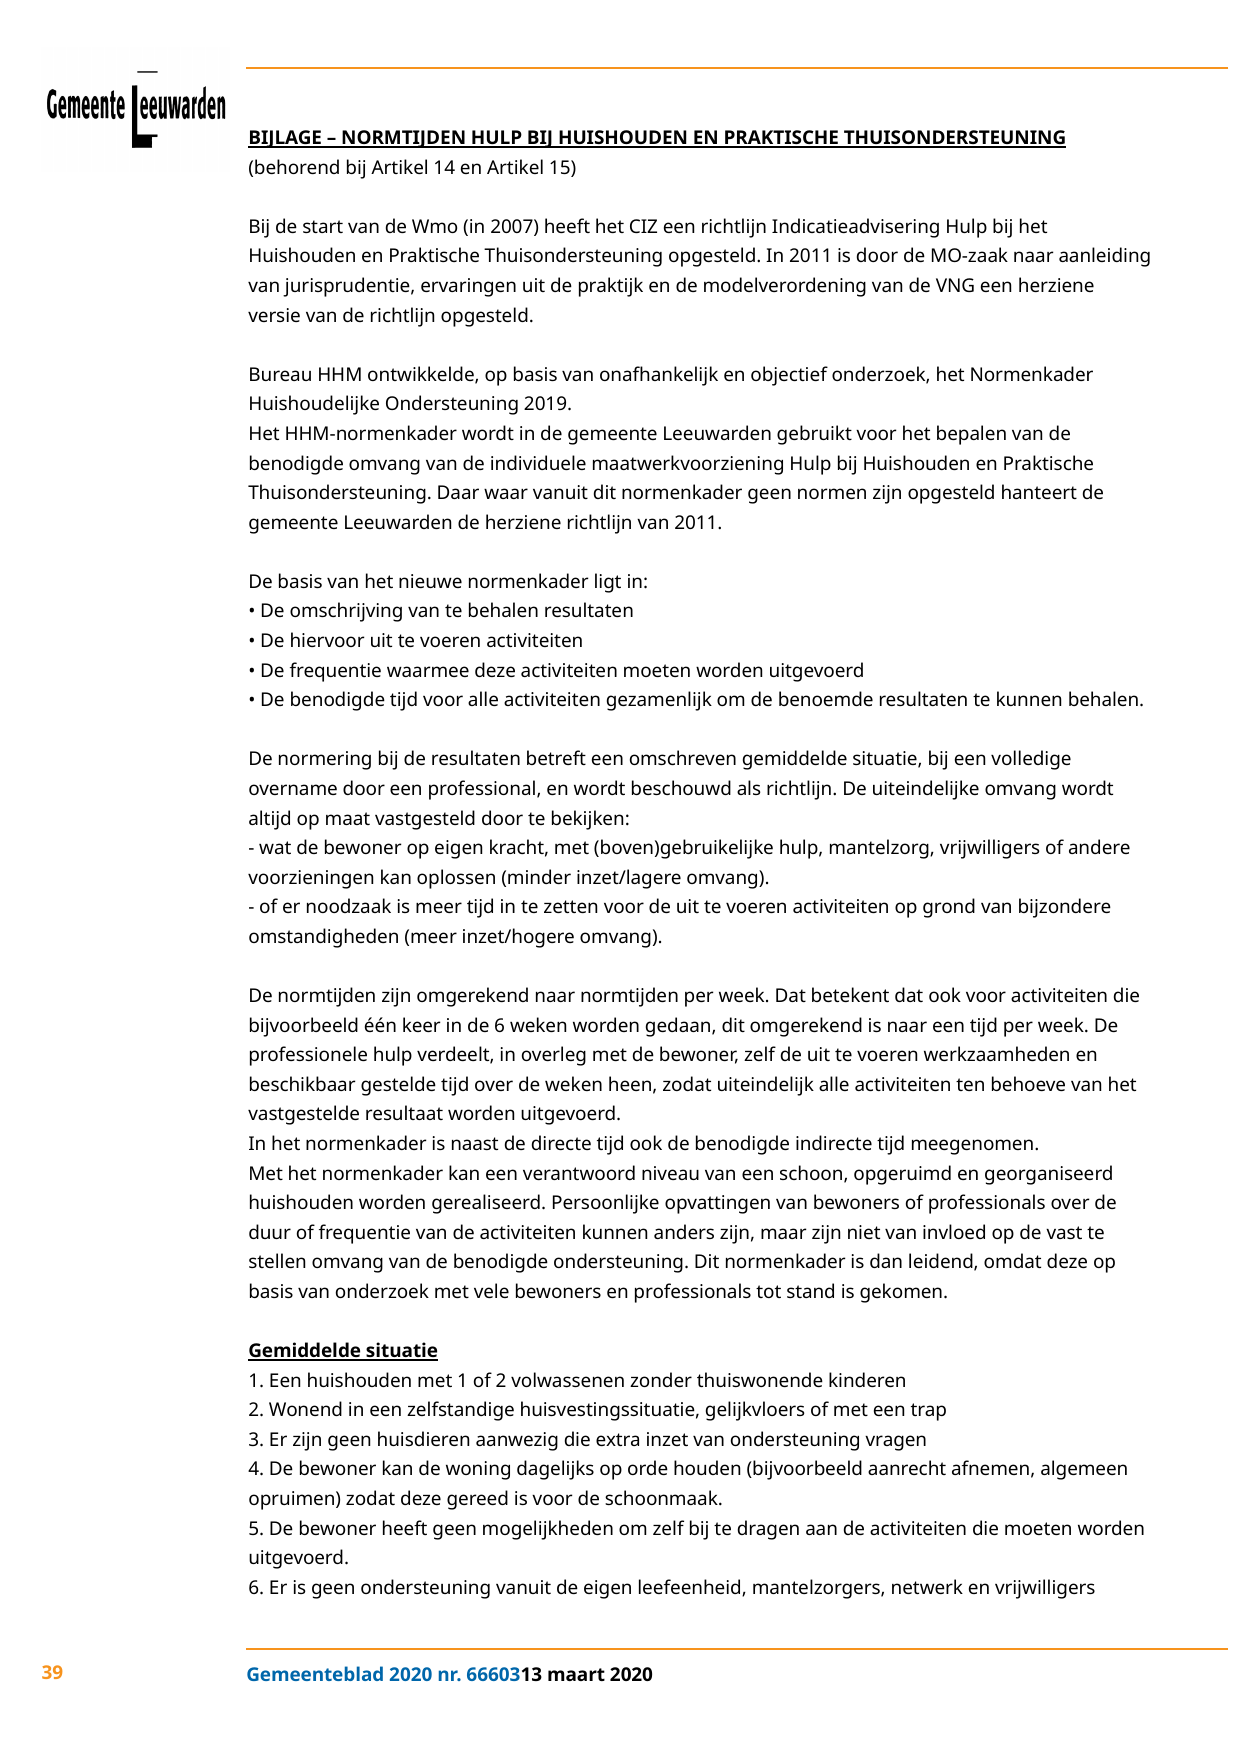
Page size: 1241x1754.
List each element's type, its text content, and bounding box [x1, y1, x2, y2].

text • De hiervoor uit te voeren activiteiten [248, 627, 1152, 653]
text 3. Er zijn geen huisdieren aanwezig die extra inzet van ondersteuning vragen [248, 1426, 1152, 1452]
text - of er noodzaak is meer tijd in te zetten voor de uit te voeren activiteiten op grond van bijzondere omstandigheden (meer inzet/hogere omvang). [248, 893, 1152, 949]
text Met het normenkader kan een verantwoord niveau van een schoon, opgeruimd en georganiseerd huishouden worden gerealiseerd. Persoonlijke opvattingen van bewoners of professionals over de duur of frequentie van de activiteiten kunnen anders zijn, maar zijn niet van invloed op de vast te stellen omvang van de benodigde ondersteuning. Dit normenkader is dan leidend, omdat deze op basis van onderzoek met vele bewoners en professionals tot stand is gekomen. [248, 1160, 1152, 1304]
text Het HHM-normenkader wordt in de gemeente Leeuwarden gebruikt voor het bepalen van de benodigde omvang van de individuele maatwerkvoorziening Hulp bij Huishouden en Praktische Thuisondersteuning. Daar waar vanuit dit normenkader geen normen zijn opgesteld hanteert de gemeente Leeuwarden de herziene richtlijn van 2011. [248, 420, 1152, 535]
text In het normenkader is naast de directe tijd ook de benodigde indirecte tijd meegenomen. [248, 1130, 1152, 1156]
text De normtijden zijn omgerekend naar normtijden per week. Dat betekent dat ook voor activiteiten die bijvoorbeeld één keer in de 6 weken worden gedaan, dit omgerekend is naar een tijd per week. De professionele hulp verdeelt, in overleg met de bewoner, zelf de uit te voeren werkzaamheden en beschikbaar gestelde tijd over de weken heen, zodat uiteindelijk alle activiteiten ten behoeve van het vastgestelde resultaat worden uitgevoerd. [248, 982, 1152, 1126]
text De basis van het nieuwe normenkader ligt in: [248, 568, 1152, 594]
text 1. Een huishouden met 1 of 2 volwassenen zonder thuiswonende kinderen [248, 1367, 1152, 1393]
text Bij de start van de Wmo (in 2007) heeft het CIZ een richtlijn Indicatieadvisering Hulp bij het Huishouden en Praktische Thuisondersteuning opgesteld. In 2011 is door de MO-zaak naar aanleiding van jurisprudentie, ervaringen uit de praktijk en de modelverordening van de VNG een herziene versie van de richtlijn opgesteld. [248, 213, 1152, 328]
text Bureau HHM ontwikkelde, op basis van onafhankelijk en objectief onderzoek, het Normenkader Huishoudelijke Ondersteuning 2019. [248, 361, 1152, 416]
text • De omschrijving van te behalen resultaten [248, 598, 1152, 623]
text BIJLAGE – NORMTIJDEN HULP BIJ HUISHOUDEN EN PRAKTISCHE THUISONDERSTEUNING [248, 124, 1152, 150]
text Gemiddelde situatie [248, 1337, 1152, 1363]
text - wat de bewoner op eigen kracht, met (boven)gebruikelijke hulp, mantelzorg, vrijwilligers of andere voorzieningen kan oplossen (minder inzet/lagere omvang). [248, 834, 1152, 890]
text • De benodigde tijd voor alle activiteiten gezamenlijk om de benoemde resultaten te kunnen behalen. [248, 686, 1152, 712]
text 4. De bewoner kan de woning dagelijks op orde houden (bijvoorbeeld aanrecht afnemen, algemeen opruimen) zodat deze gereed is voor de schoonmaak. [248, 1456, 1152, 1511]
text 6. Er is geen ondersteuning vanuit de eigen leefeenheid, mantelzorgers, netwerk en vrijwilligers [248, 1574, 1152, 1600]
text De normering bij de resultaten betreft een omschreven gemiddelde situatie, bij een volledige overname door een professional, en wordt beschouwd als richtlijn. De uiteindelijke omvang wordt altijd op maat vastgesteld door te bekijken: [248, 746, 1152, 831]
text • De frequentie waarmee deze activiteiten moeten worden uitgevoerd [248, 657, 1152, 683]
picture [41, 47, 231, 172]
text 2. Wonend in een zelfstandige huisvestingssituatie, gelijkvloers of met een trap [248, 1396, 1152, 1422]
text (behorend bij Artikel 14 en Artikel 15) [248, 154, 1152, 180]
text 5. De bewoner heeft geen mogelijkheden om zelf bij te dragen aan de activiteiten die moeten worden uitgevoerd. [248, 1515, 1152, 1570]
